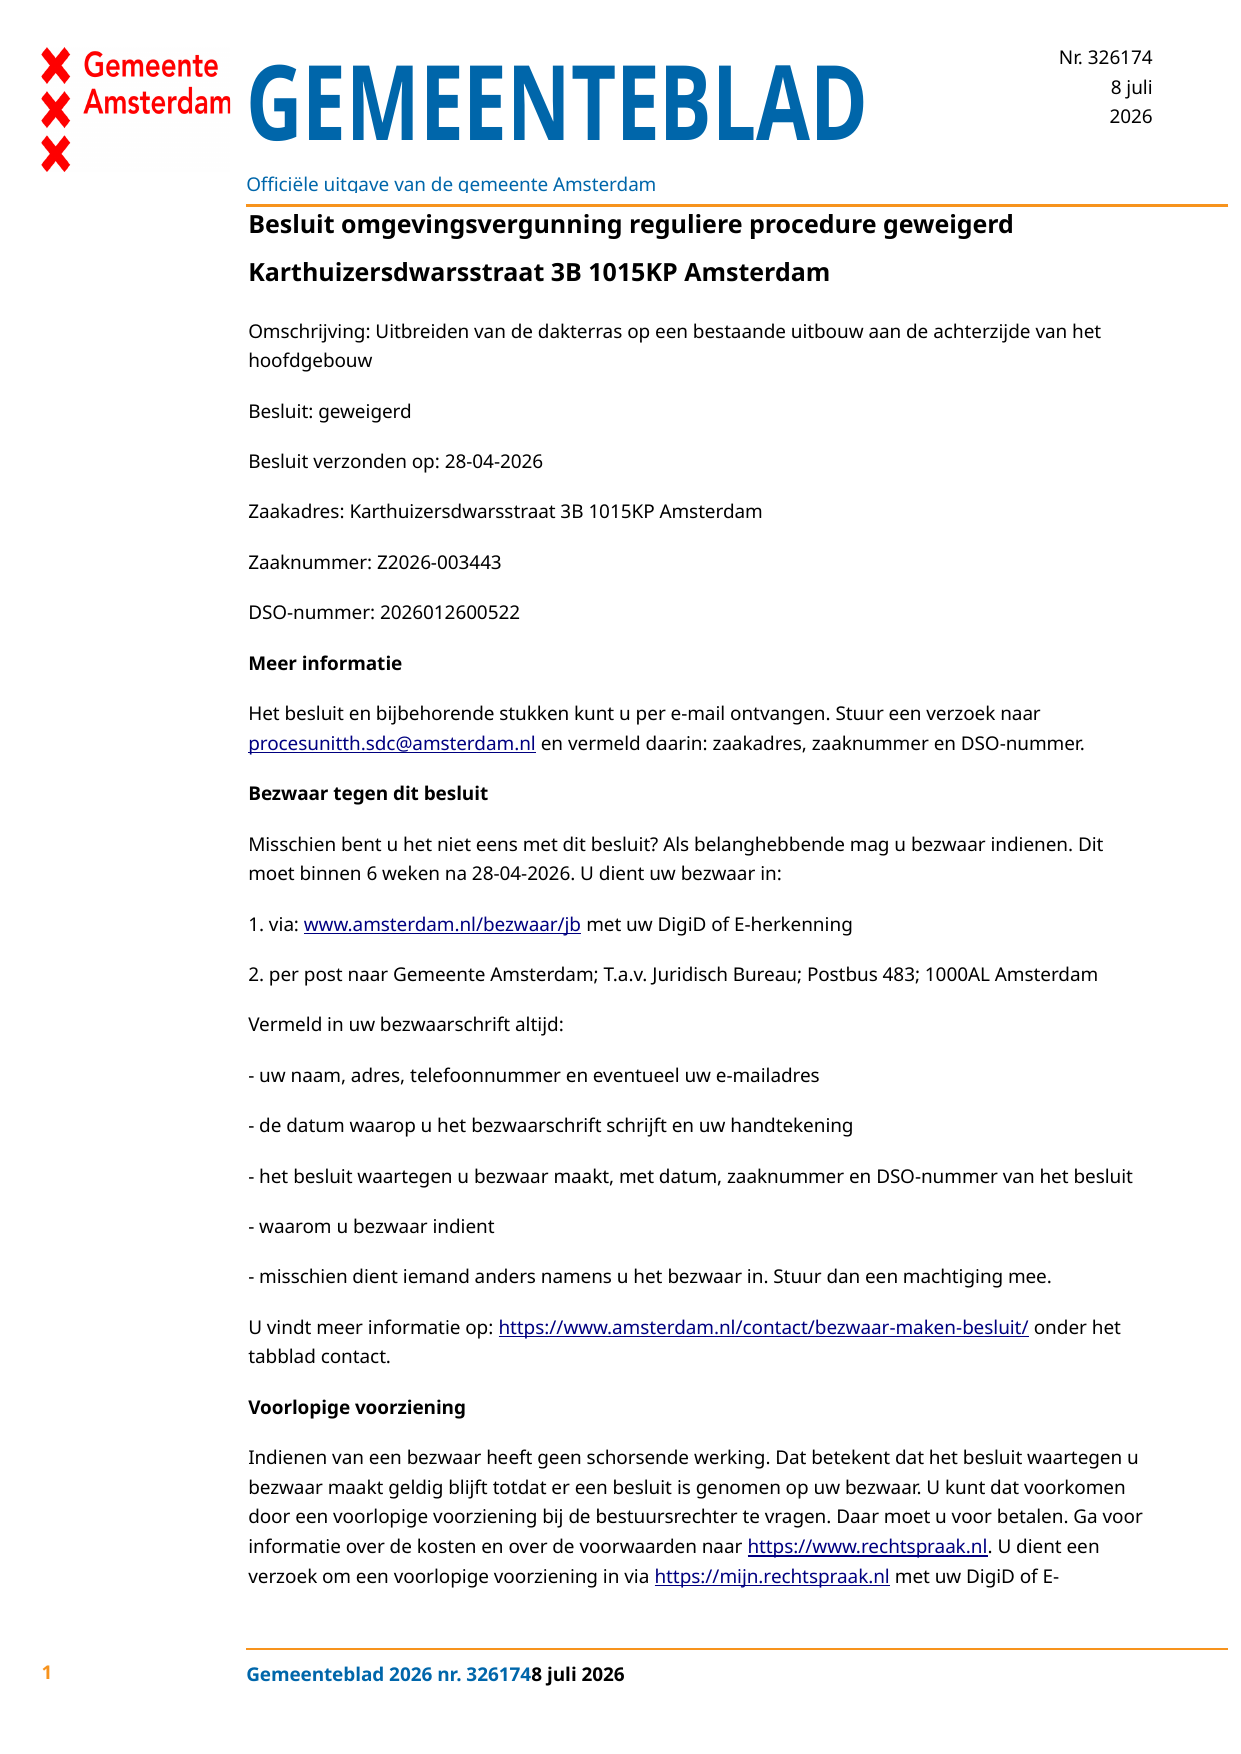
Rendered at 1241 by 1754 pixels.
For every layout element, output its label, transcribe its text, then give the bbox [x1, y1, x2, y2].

text 1. via: www.amsterdam.nl/bezwaar/jb met uw DigiD of E-herkenning [248, 911, 1152, 937]
text Voorlopige voorziening [248, 1394, 1152, 1420]
text Besluit omgevingsvergunning reguliere procedure geweigerd Karthuizersdwarsstraat 3B 1015KP Amsterdam [248, 207, 1152, 288]
text Besluit verzonden op: 28-04-2026 [248, 448, 1152, 474]
text Bezwaar tegen dit besluit [248, 780, 1152, 806]
text Zaaknummer: Z2026-003443 [248, 549, 1152, 575]
text - de datum waarop u het bezwaarschrift schrijft en uw handtekening [248, 1112, 1152, 1138]
text DSO-nummer: 2026012600522 [248, 599, 1152, 625]
text - waarom u bezwaar indient [248, 1213, 1152, 1239]
picture [41, 47, 231, 172]
text - het besluit waartegen u bezwaar maakt, met datum, zaaknummer en DSO-nummer van het besluit [248, 1163, 1152, 1189]
text - uw naam, adres, telefoonnummer en eventueel uw e-mailadres [248, 1062, 1152, 1088]
text 2. per post naar Gemeente Amsterdam; T.a.v. Juridisch Bureau; Postbus 483; 1000AL Amsterdam [248, 961, 1152, 987]
text Indienen van een bezwaar heeft geen schorsende werking. Dat betekent dat het besluit waartegen u bezwaar maakt geldig blijft totdat er een besluit is genomen op uw bezwaar. U kunt dat voorkomen door een voorlopige voorziening bij de bestuursrechter te vragen. Daar moet u voor betalen. Ga voor informatie over de kosten en over de voorwaarden naar https://www.rechtspraak.nl. U dient een verzoek om een voorlopige voorziening in via https://mijn.rechtspraak.nl met uw DigiD of E- [248, 1444, 1152, 1589]
text Meer informatie [248, 650, 1152, 676]
text - misschien dient iemand anders namens u het bezwaar in. Stuur dan een machtiging mee. [248, 1264, 1152, 1289]
text Vermeld in uw bezwaarschrift altijd: [248, 1012, 1152, 1037]
text U vindt meer informatie op: https://www.amsterdam.nl/contact/bezwaar-maken-besluit/ onder het tabblad contact. [248, 1314, 1152, 1369]
text Besluit: geweigerd [248, 398, 1152, 424]
text Zaakadres: Karthuizersdwarsstraat 3B 1015KP Amsterdam [248, 499, 1152, 524]
text Het besluit en bijbehorende stukken kunt u per e-mail ontvangen. Stuur een verzoek naar procesunitth.sdc@amsterdam.nl en vermeld daarin: zaakadres, zaaknummer en DSO-nummer. [248, 700, 1152, 756]
text Omschrijving: Uitbreiden van de dakterras op een bestaande uitbouw aan de achterzijde van het hoofdgebouw [248, 318, 1152, 373]
text Misschien bent u het niet eens met dit besluit? Als belanghebbende mag u bezwaar indienen. Dit moet binnen 6 weken na 28-04-2026. U dient uw bezwaar in: [248, 831, 1152, 886]
